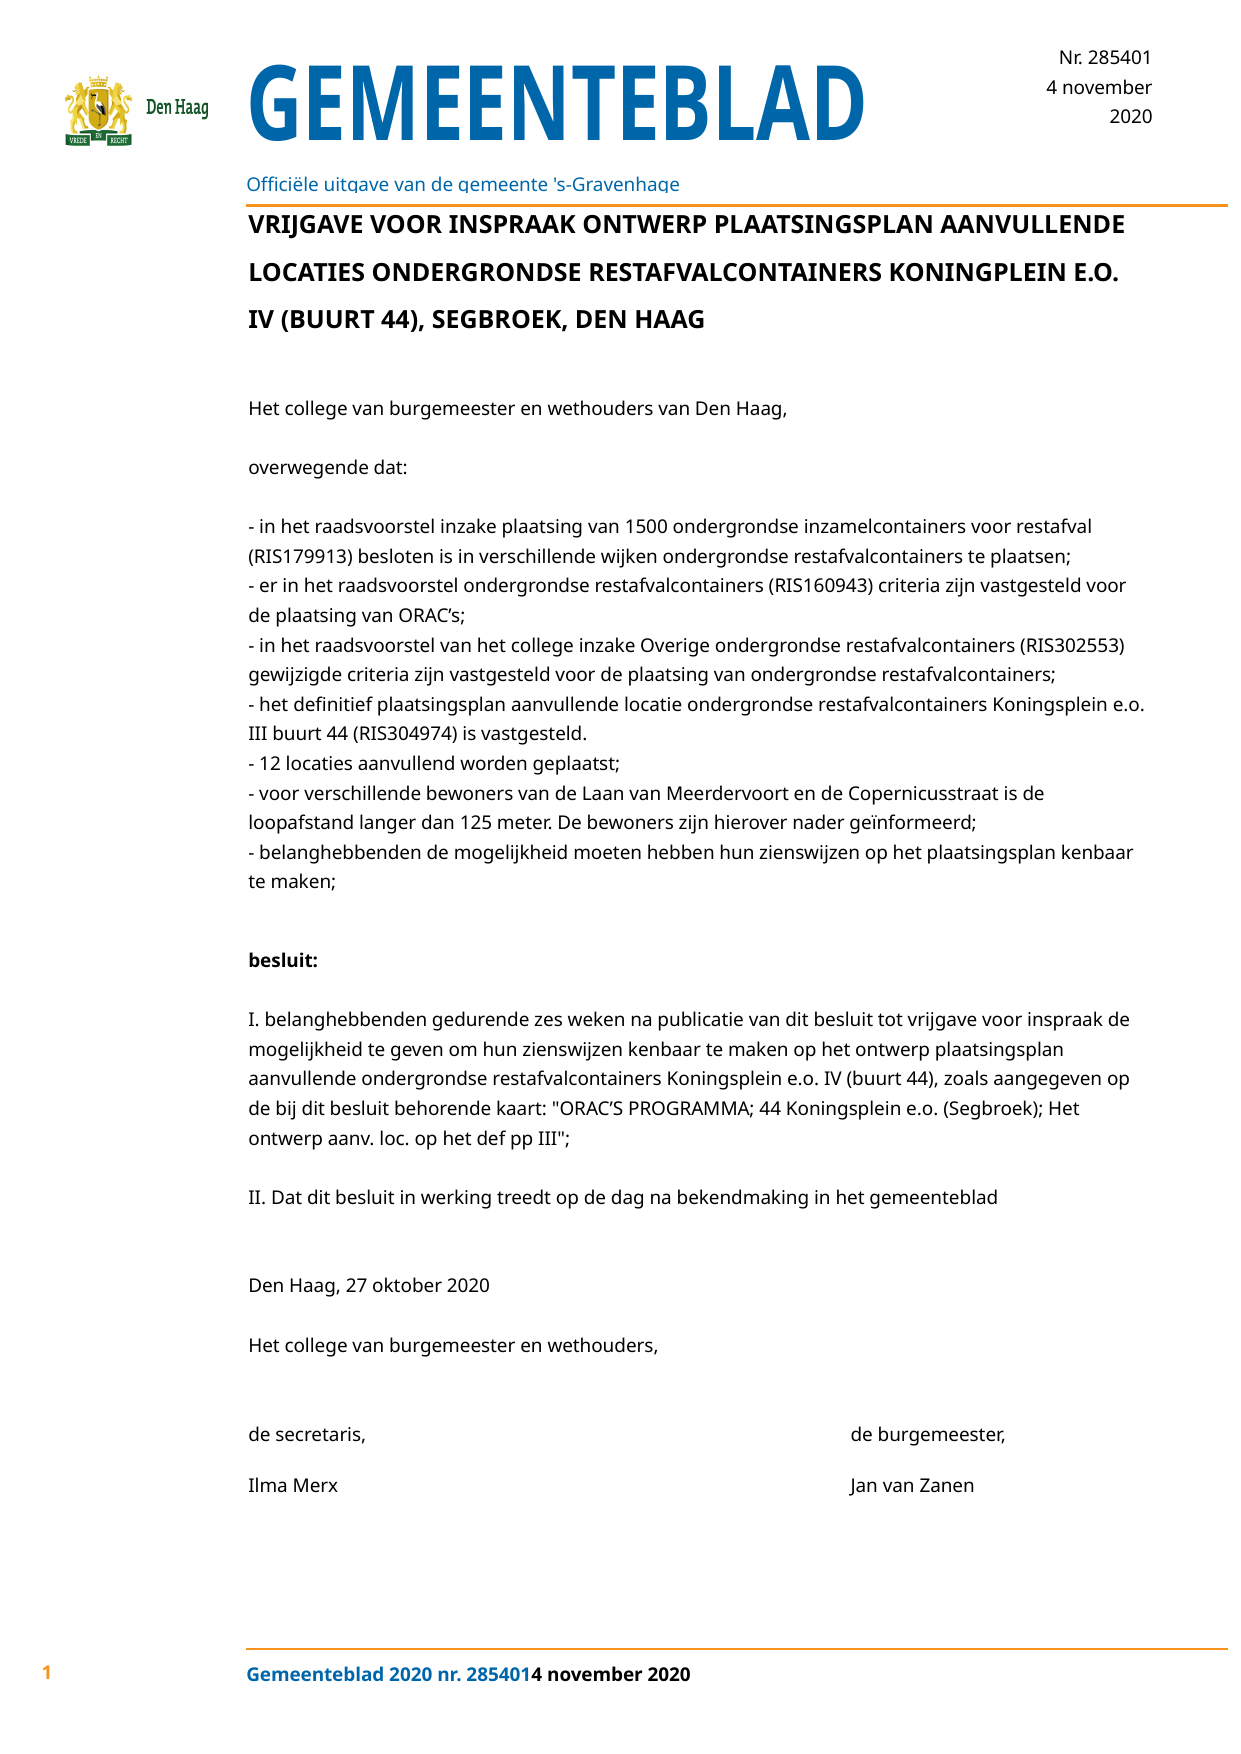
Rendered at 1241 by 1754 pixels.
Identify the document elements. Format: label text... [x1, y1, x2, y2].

text - voor verschillende bewoners van de Laan van Meerdervoort en de Copernicusstraat is de loopafstand langer dan 125 meter. De bewoners zijn hierover nader geïnformeerd; [248, 780, 1152, 835]
text Het college van burgemeester en wethouders van Den Haag, [248, 395, 1152, 421]
table_header de burgemeester, [850, 1421, 1152, 1446]
text Den Haag, 27 oktober 2020 [248, 1273, 1152, 1298]
table_header de secretaris, [248, 1421, 549, 1446]
table_cell [549, 1446, 850, 1472]
table_cell [549, 1472, 850, 1527]
text VRIJGAVE VOOR INSPRAAK ONTWERP PLAATSINGSPLAN AANVULLENDE LOCATIES ONDERGRONDSE RESTAFVALCONTAINERS KONINGPLEIN E.O. IV (BUURT 44), SEGBROEK, DEN HAAG [248, 207, 1152, 336]
text besluit: [248, 947, 1152, 973]
table_cell [850, 1446, 1152, 1472]
text - 12 locaties aanvullend worden geplaatst; [248, 750, 1152, 776]
table_cell [248, 1446, 549, 1472]
text I. belanghebbenden gedurende zes weken na publicatie van dit besluit tot vrijgave voor inspraak de mogelijkheid te geven om hun zienswijzen kenbaar te maken op het ontwerp plaatsingsplan aanvullende ondergrondse restafvalcontainers Koningsplein e.o. IV (buurt 44), zoals aangegeven op de bij dit besluit behorende kaart: "ORAC’S PROGRAMMA; 44 Koningsplein e.o. (Segbroek); Het ontwerp aanv. loc. op het def pp III"; [248, 1006, 1152, 1151]
text II. Dat dit besluit in werking treedt op de dag na bekendmaking in het gemeenteblad [248, 1184, 1152, 1210]
text - er in het raadsvoorstel ondergrondse restafvalcontainers (RIS160943) criteria zijn vastgesteld voor de plaatsing van ORAC’s; [248, 573, 1152, 628]
text overwegende dat: [248, 454, 1152, 480]
text - in het raadsvoorstel inzake plaatsing van 1500 ondergrondse inzamelcontainers voor restafval (RIS179913) besloten is in verschillende wijken ondergrondse restafvalcontainers te plaatsen; [248, 513, 1152, 569]
text - belanghebbenden de mogelijkheid moeten hebben hun zienswijzen op het plaatsingsplan kenbaar te maken; [248, 839, 1152, 894]
text - in het raadsvoorstel van het college inzake Overige ondergrondse restafvalcontainers (RIS302553) gewijzigde criteria zijn vastgesteld voor de plaatsing van ondergrondse restafvalcontainers; [248, 632, 1152, 687]
text - het definitief plaatsingsplan aanvullende locatie ondergrondse restafvalcontainers Koningsplein e.o. III buurt 44 (RIS304974) is vastgesteld. [248, 691, 1152, 746]
picture [41, 47, 231, 172]
table_cell Ilma Merx [248, 1472, 549, 1527]
table_header [549, 1421, 850, 1446]
table_cell Jan van Zanen [850, 1472, 1152, 1527]
text Het college van burgemeester en wethouders, [248, 1332, 1152, 1358]
